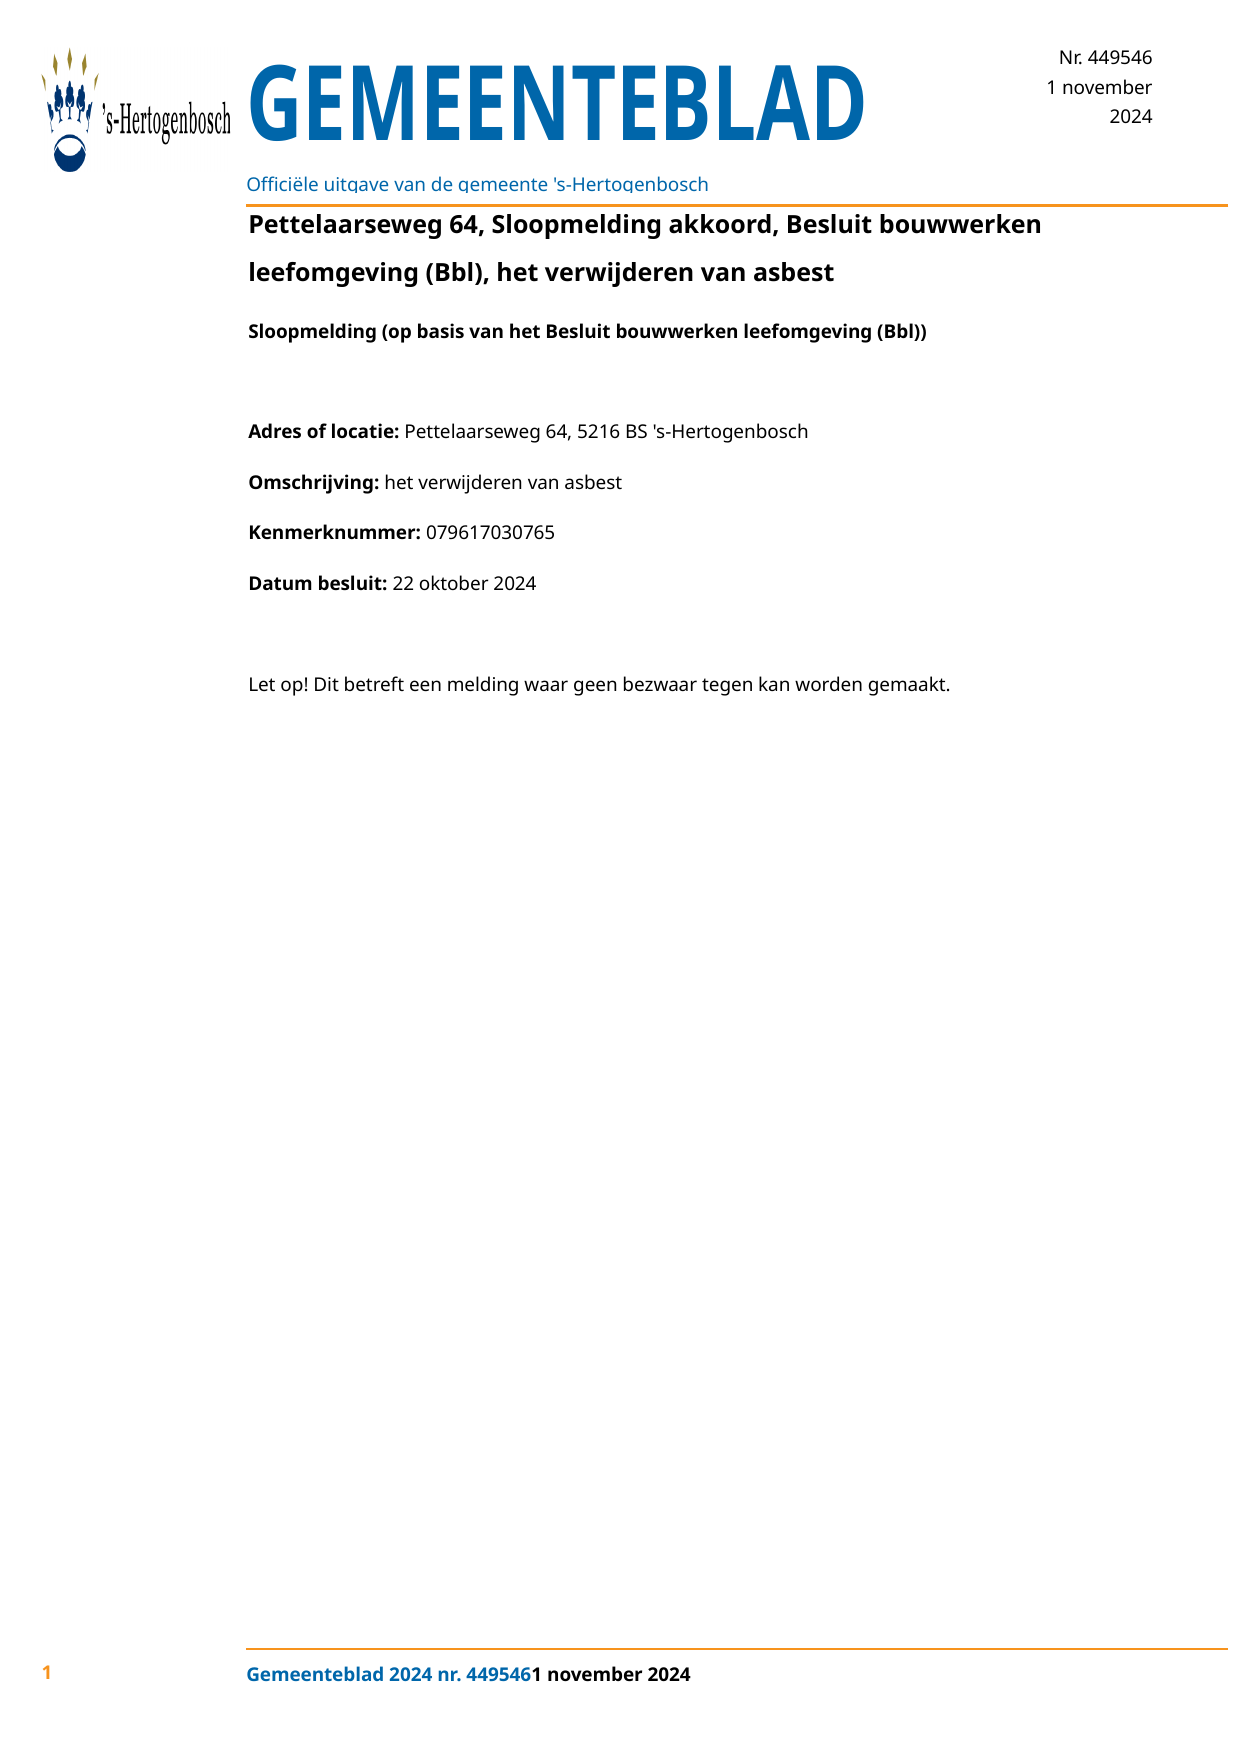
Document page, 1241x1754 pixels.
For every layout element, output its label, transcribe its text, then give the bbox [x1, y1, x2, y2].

text Omschrijving: het verwijderen van asbest [248, 469, 1152, 495]
text Datum besluit: 22 oktober 2024 [248, 570, 1152, 596]
picture [41, 47, 231, 172]
text Adres of locatie: Pettelaarseweg 64, 5216 BS 's-Hertogenbosch [248, 419, 1152, 444]
text Kenmerknummer: 079617030765 [248, 519, 1152, 545]
text Sloopmelding (op basis van het Besluit bouwwerken leefomgeving (Bbl)) [248, 318, 1152, 344]
text Pettelaarseweg 64, Sloopmelding akkoord, Besluit bouwwerken leefomgeving (Bbl), het verwijderen van asbest [248, 207, 1152, 288]
text Let op! Dit betreft een melding waar geen bezwaar tegen kan worden gemaakt. [248, 671, 1152, 697]
